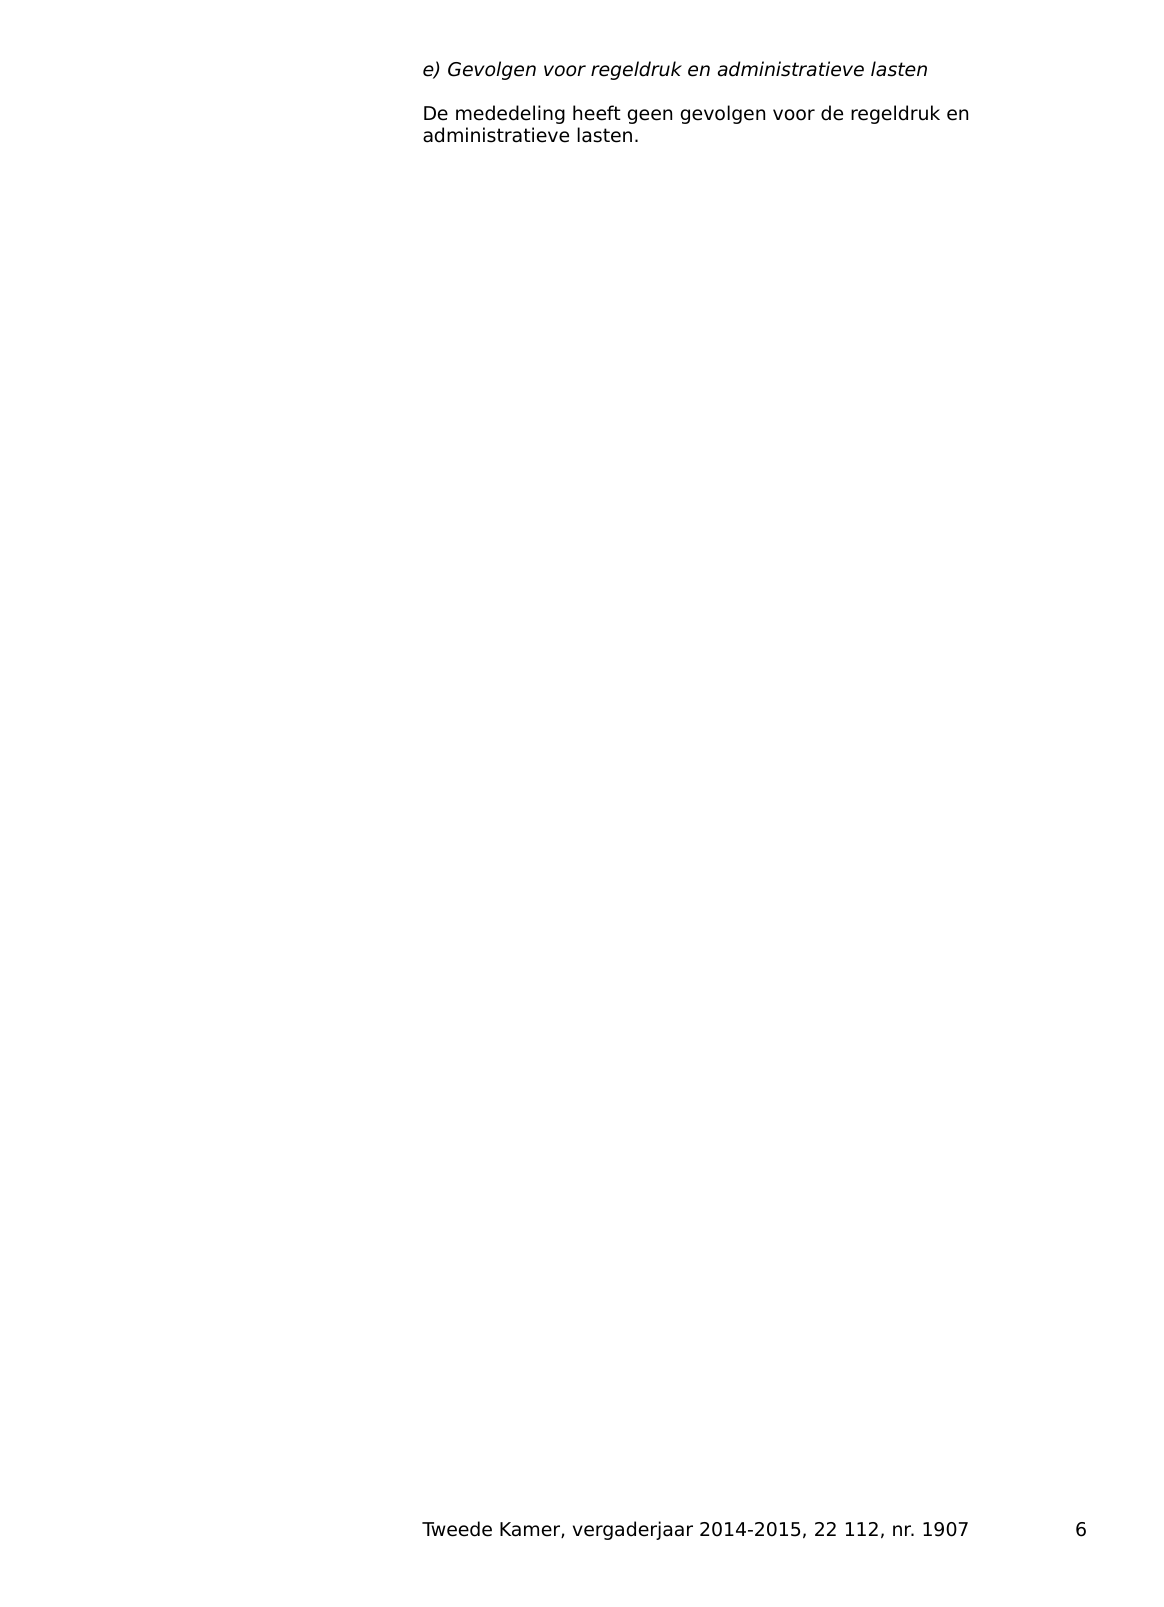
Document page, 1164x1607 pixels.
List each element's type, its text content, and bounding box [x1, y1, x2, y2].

text De mededeling heeft geen gevolgen voor de regeldruk en administratieve lasten. [422, 103, 1087, 147]
subtitle e) Gevolgen voor regeldruk en administratieve lasten [422, 59, 1087, 81]
